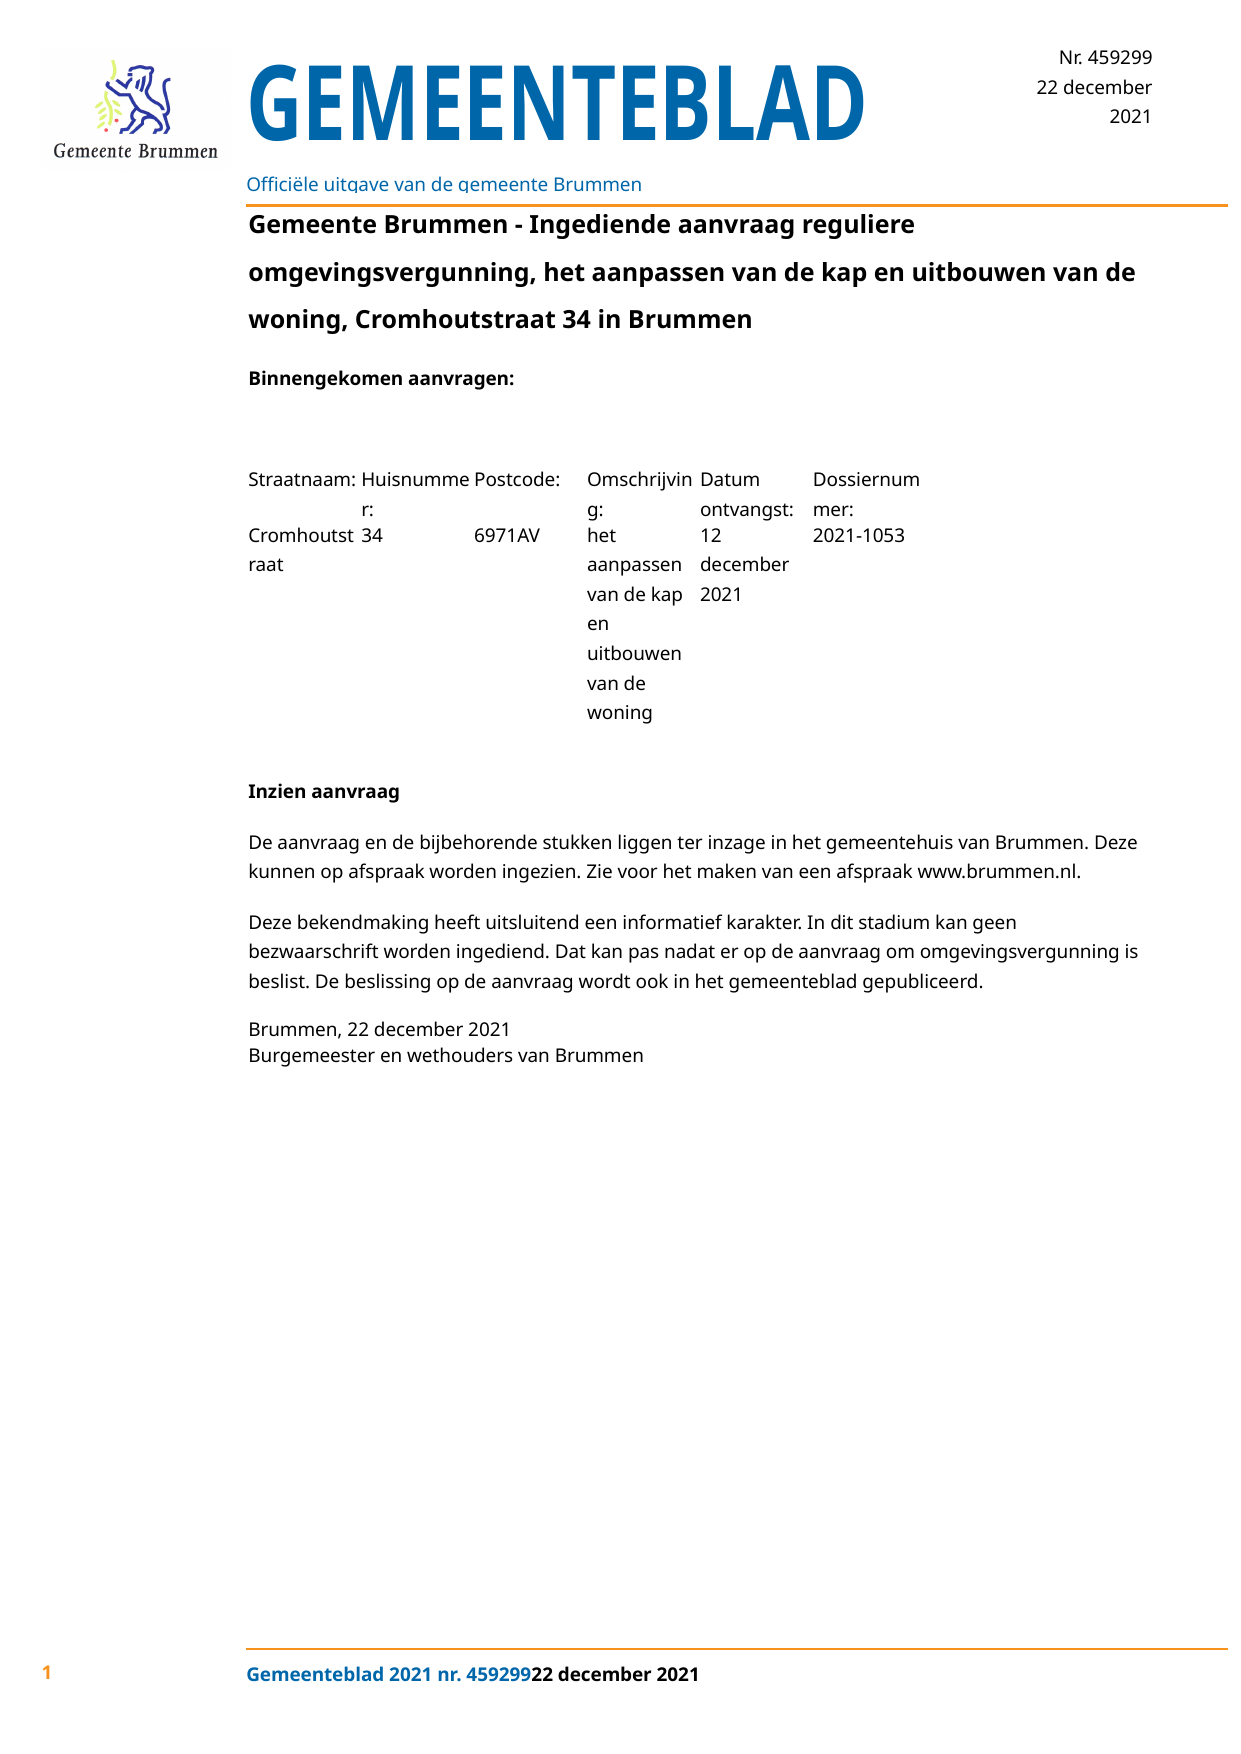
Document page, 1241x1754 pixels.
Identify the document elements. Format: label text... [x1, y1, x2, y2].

table_header Datum ontvangst: [700, 466, 813, 522]
text Inzien aanvraag [248, 779, 1152, 804]
table_header [926, 466, 1038, 522]
text Brummen, 22 december 2021 [248, 1016, 1152, 1042]
table_cell 2021-1053 [813, 522, 926, 725]
table_header [1039, 466, 1152, 522]
table_cell 12 december 2021 [700, 522, 813, 725]
text Gemeente Brummen - Ingediende aanvraag reguliere omgevingsvergunning, het aanpassen van de kap en uitbouwen van de woning, Cromhoutstraat 34 in Brummen [248, 207, 1152, 336]
table_header Dossiernummer: [813, 466, 926, 522]
table_cell 6971AV [474, 522, 587, 725]
text Binnengekomen aanvragen: [248, 366, 1152, 391]
text Deze bekendmaking heeft uitsluitend een informatief karakter. In dit stadium kan geen bezwaarschrift worden ingediend. Dat kan pas nadat er op de aanvraag om omgevingsvergunning is beslist. De beslissing op de aanvraag wordt ook in het gemeenteblad gepubliceerd. [248, 909, 1152, 994]
table_cell het aanpassen van de kap en uitbouwen van de woning [587, 522, 700, 725]
table_cell [926, 522, 1038, 725]
table_header Straatnaam: [248, 466, 361, 522]
table_cell 34 [361, 522, 474, 725]
table_cell Cromhoutstraat [248, 522, 361, 725]
table_cell [1039, 522, 1152, 725]
picture [41, 47, 231, 172]
table_header Omschrijving: [587, 466, 700, 522]
table_header Postcode: [474, 466, 587, 522]
table_header Huisnummer: [361, 466, 474, 522]
text Burgemeester en wethouders van Brummen [248, 1042, 1152, 1067]
text De aanvraag en de bijbehorende stukken liggen ter inzage in het gemeentehuis van Brummen. Deze kunnen op afspraak worden ingezien. Zie voor het maken van een afspraak www.brummen.nl. [248, 829, 1152, 884]
